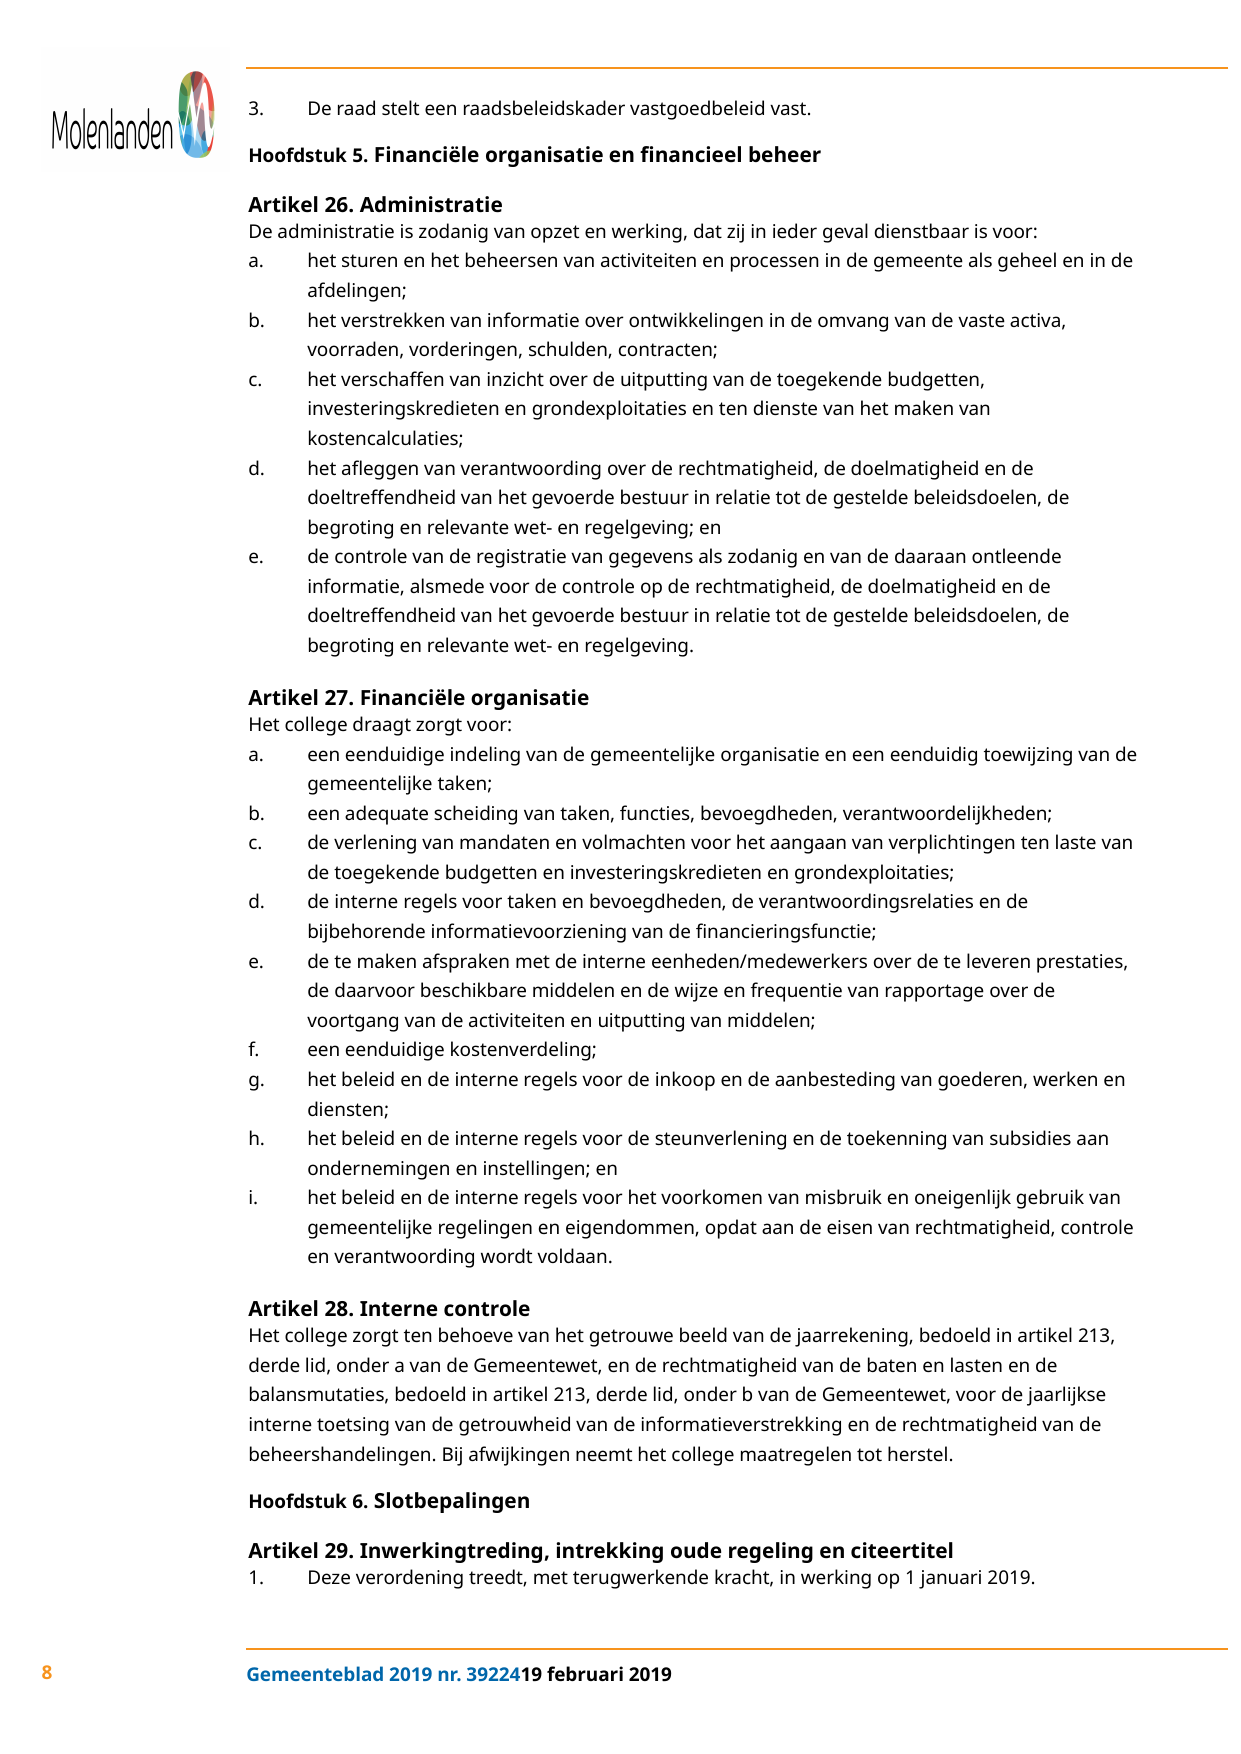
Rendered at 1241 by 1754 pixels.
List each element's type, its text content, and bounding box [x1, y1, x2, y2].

list de te maken afspraken met de interne eenheden/medewerkers over de te leveren prestaties, de daarvoor beschikbare middelen en de wijze en frequentie van rapportage over de voortgang van de activiteiten en uitputting van middelen; [248, 948, 1152, 1033]
list de controle van de registratie van gegevens als zodanig en van de daaraan ontleende informatie, alsmede voor de controle op de rechtmatigheid, de doelmatigheid en de doeltreffendheid van het gevoerde bestuur in relatie tot de gestelde beleidsdoelen, de begroting en relevante wet- en regelgeving. [248, 543, 1152, 658]
list een eenduidige indeling van de gemeentelijke organisatie en een eenduidig toewijzing van de gemeentelijke taken; [248, 741, 1152, 796]
list de interne regels voor taken en bevoegdheden, de verantwoordingsrelaties en de bijbehorende informatievoorziening van de financieringsfunctie; [248, 889, 1152, 944]
text Hoofdstuk 5. Financiële organisatie en financieel beheer [248, 140, 1152, 169]
text Artikel 27. Financiële organisatie [248, 683, 1152, 711]
list De raad stelt een raadsbeleidskader vastgoedbeleid vast. [248, 95, 1152, 121]
list het beleid en de interne regels voor de inkoop en de aanbesteding van goederen, werken en diensten; [248, 1066, 1152, 1121]
text Hoofdstuk 6. Slotbepalingen [248, 1486, 1152, 1515]
list het beleid en de interne regels voor de steunverlening en de toekenning van subsidies aan ondernemingen en instellingen; en [248, 1125, 1152, 1181]
text Het college draagt zorgt voor: [248, 711, 1152, 737]
list de verlening van mandaten en volmachten voor het aangaan van verplichtingen ten laste van de toegekende budgetten en investeringskredieten en grondexploitaties; [248, 829, 1152, 885]
list het beleid en de interne regels voor het voorkomen van misbruik en oneigenlijk gebruik van gemeentelijke regelingen en eigendommen, opdat aan de eisen van rechtmatigheid, controle en verantwoording wordt voldaan. [248, 1184, 1152, 1269]
list een adequate scheiding van taken, functies, bevoegdheden, verantwoordelijkheden; [248, 800, 1152, 826]
list het verstrekken van informatie over ontwikkelingen in de omvang van de vaste activa, voorraden, vorderingen, schulden, contracten; [248, 307, 1152, 362]
list het afleggen van verantwoording over de rechtmatigheid, de doelmatigheid en de doeltreffendheid van het gevoerde bestuur in relatie tot de gestelde beleidsdoelen, de begroting en relevante wet- en regelgeving; en [248, 455, 1152, 540]
list het sturen en het beheersen van activiteiten en processen in de gemeente als geheel en in de afdelingen; [248, 248, 1152, 303]
picture [41, 47, 231, 172]
text Artikel 28. Interne controle [248, 1294, 1152, 1322]
text Het college zorgt ten behoeve van het getrouwe beeld van de jaarrekening, bedoeld in artikel 213, derde lid, onder a van de Gemeentewet, en de rechtmatigheid van de baten en lasten en de balansmutaties, bedoeld in artikel 213, derde lid, onder b van de Gemeentewet, voor de jaarlijkse interne toetsing van de getrouwheid van de informatieverstrekking en de rechtmatigheid van de beheershandelingen. Bij afwijkingen neemt het college maatregelen tot herstel. [248, 1322, 1152, 1467]
list een eenduidige kostenverdeling; [248, 1037, 1152, 1062]
text Artikel 29. Inwerkingtreding, intrekking oude regeling en citeertitel [248, 1536, 1152, 1564]
text Artikel 26. Administratie [248, 190, 1152, 218]
text De administratie is zodanig van opzet en werking, dat zij in ieder geval dienstbaar is voor: [248, 218, 1152, 244]
list Deze verordening treedt, met terugwerkende kracht, in werking op 1 januari 2019. [248, 1564, 1152, 1590]
list het verschaffen van inzicht over de uitputting van de toegekende budgetten, investeringskredieten en grondexploitaties en ten dienste van het maken van kostencalculaties; [248, 366, 1152, 451]
